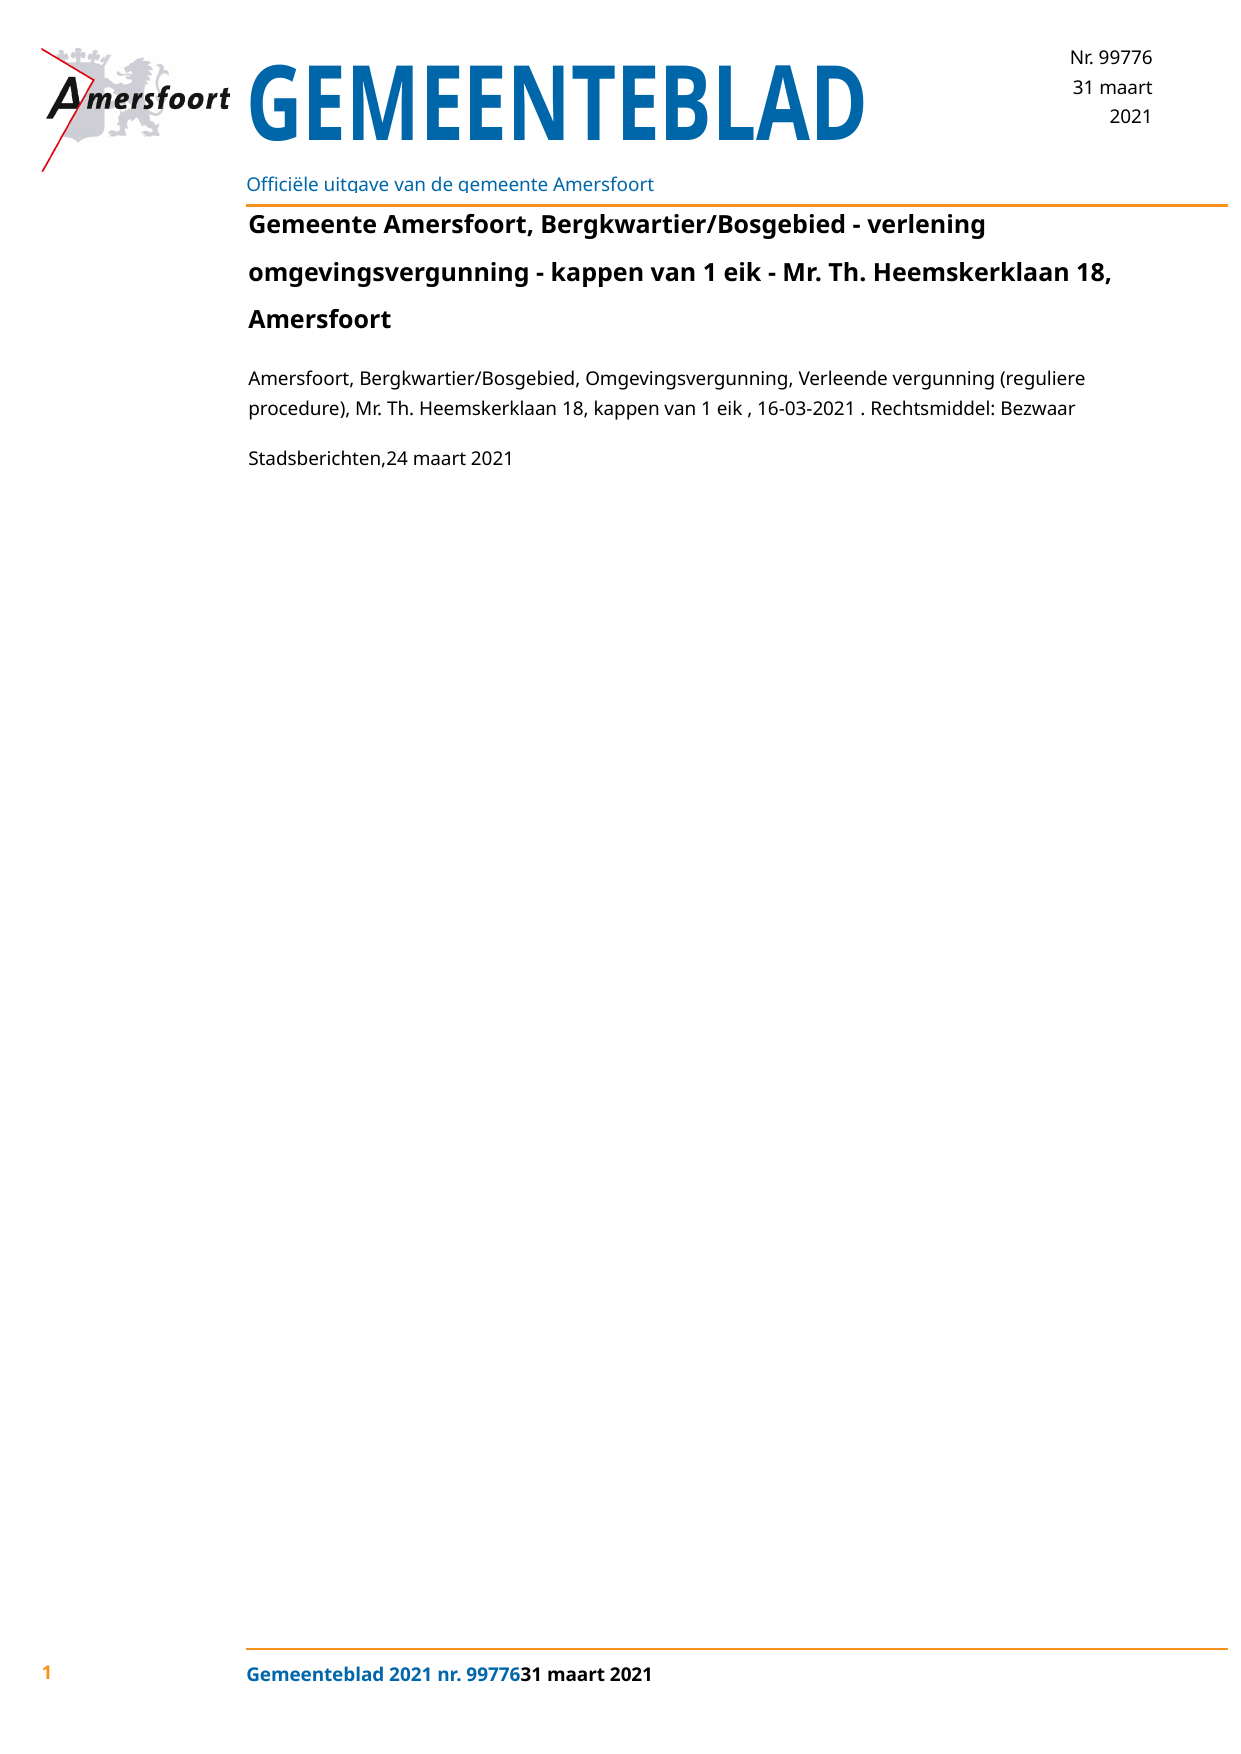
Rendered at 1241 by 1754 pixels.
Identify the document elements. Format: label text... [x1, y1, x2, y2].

text Amersfoort, Bergkwartier/Bosgebied, Omgevingsvergunning, Verleende vergunning (reguliere procedure), Mr. Th. Heemskerklaan 18, kappen van 1 eik , 16-03-2021 . Rechtsmiddel: Bezwaar [248, 366, 1152, 421]
text Gemeente Amersfoort, Bergkwartier/Bosgebied - verlening omgevingsvergunning - kappen van 1 eik - Mr. Th. Heemskerklaan 18, Amersfoort [248, 207, 1152, 336]
picture [41, 47, 231, 172]
text Stadsberichten,24 maart 2021 [248, 446, 1152, 471]
